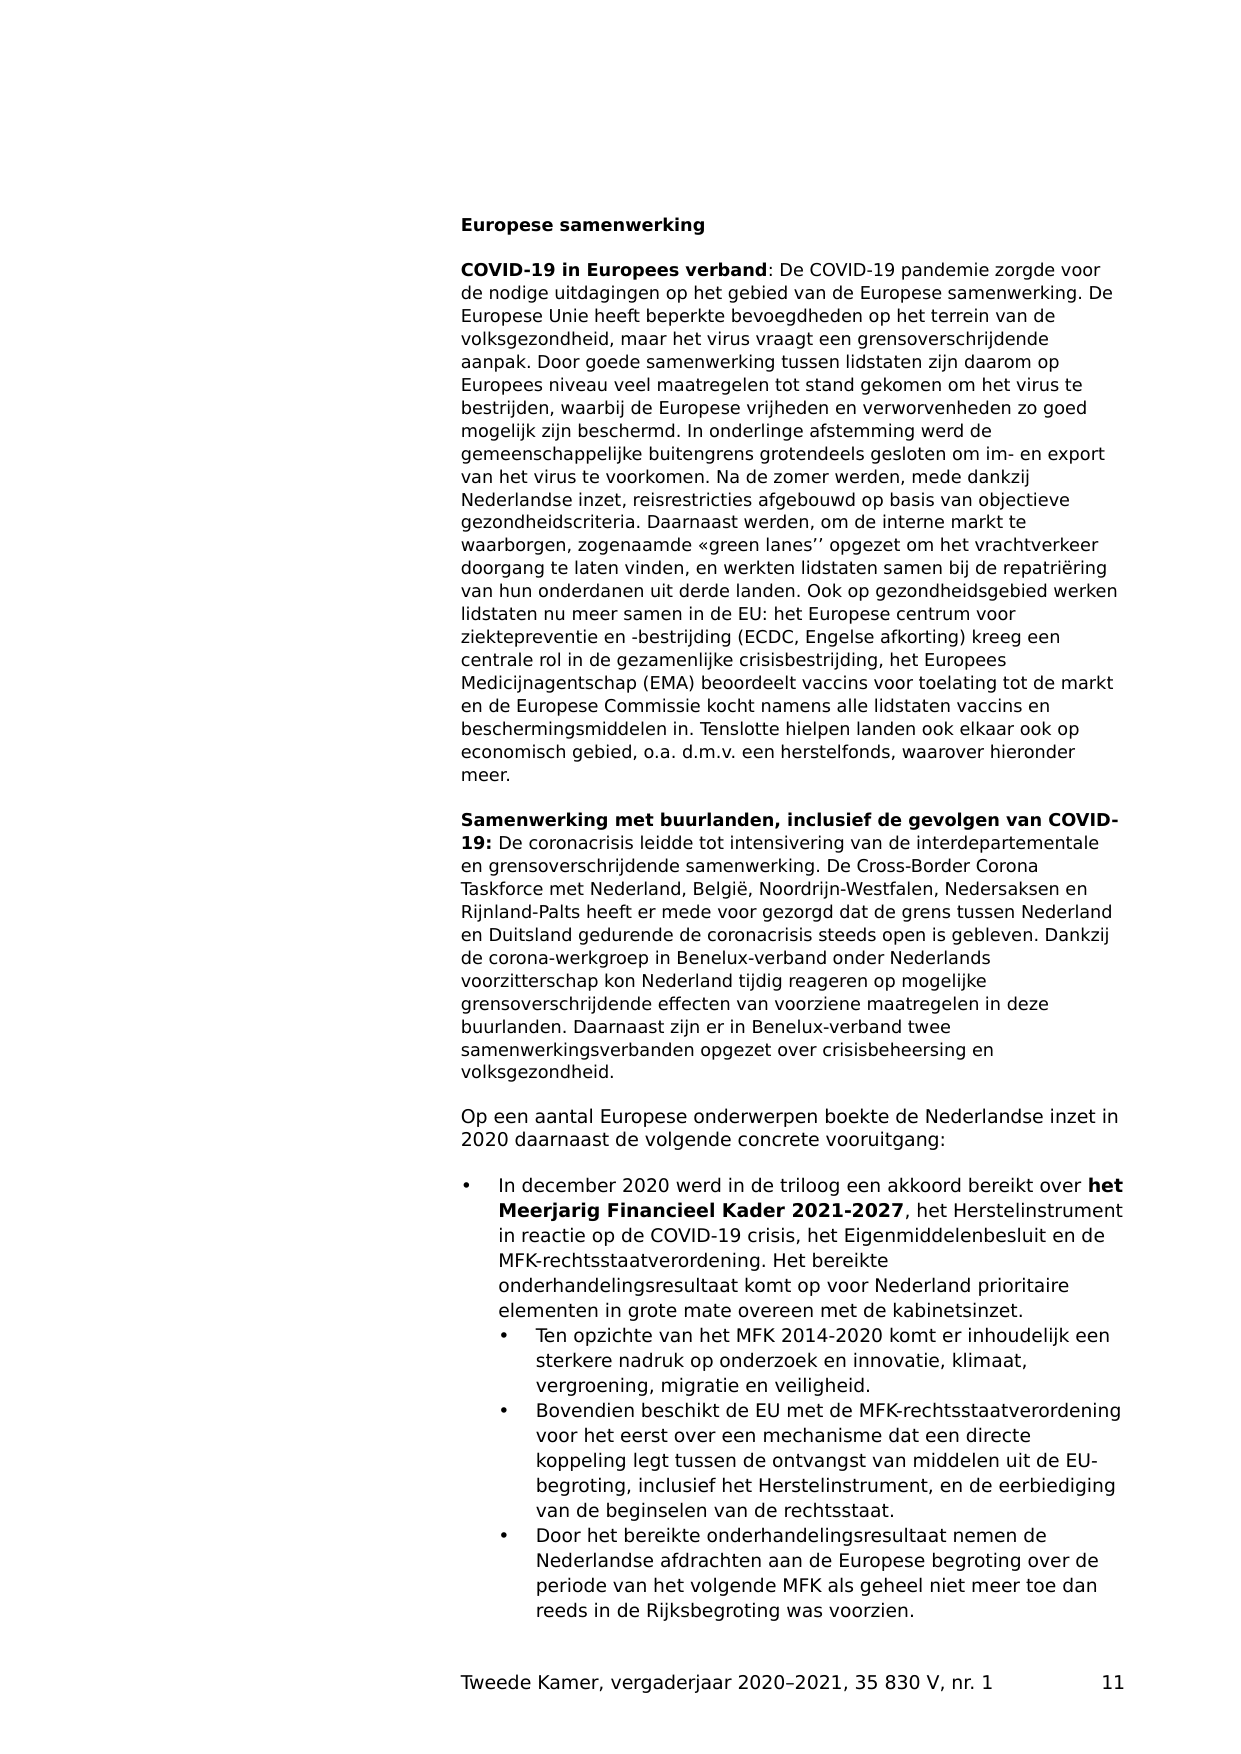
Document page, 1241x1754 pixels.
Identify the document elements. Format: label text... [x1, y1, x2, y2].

list Door het bereikte onderhandelingsresultaat nemen de Nederlandse afdrachten aan de Europese begroting over de periode van het volgende MFK als geheel niet meer toe dan reeds in de Rijksbegroting was voorzien. [498, 1522, 1125, 1622]
text Europese samenwerking [461, 213, 1125, 236]
list Bovendien beschikt de EU met de MFK-rechtsstaatverordening voor het eerst over een mechanisme dat een directe koppeling legt tussen de ontvangst van middelen uit de EU-begroting, inclusief het Herstelinstrument, en de eerbiediging van de beginselen van de rechtsstaat. [498, 1397, 1125, 1522]
text Samenwerking met buurlanden, inclusief de gevolgen van COVID-19: De coronacrisis leidde tot intensivering van de interdepartementale en grensoverschrijdende samenwerking. De Cross-Border Corona Taskforce met Nederland, België, Noordrijn-Westfalen, Nedersaksen en Rijnland-Palts heeft er mede voor gezorgd dat de grens tussen Nederland en Duitsland gedurende de coronacrisis steeds open is gebleven. Dankzij de corona-werkgroep in Benelux-verband onder Nederlands voorzitterschap kon Nederland tijdig reageren op mogelijke grensoverschrijdende effecten van voorziene maatregelen in deze buurlanden. Daarnaast zijn er in Benelux-verband twee samenwerkingsverbanden opgezet over crisisbeheersing en volksgezondheid. [461, 808, 1125, 1083]
text Op een aantal Europese onderwerpen boekte de Nederlandse inzet in 2020 daarnaast de volgende concrete vooruitgang: [461, 1106, 1125, 1172]
list In december 2020 werd in de triloog een akkoord bereikt over het Meerjarig Financieel Kader 2021-2027, het Herstelinstrument in reactie op de COVID-19 crisis, het Eigenmiddelenbesluit en de MFK-rechtsstaatverordening. Het bereikte onderhandelingsresultaat komt op voor Nederland prioritaire elementen in grote mate overeen met de kabinetsinzet. [461, 1172, 1125, 1322]
list Ten opzichte van het MFK 2014-2020 komt er inhoudelijk een sterkere nadruk op onderzoek en innovatie, klimaat, vergroening, migratie en veiligheid. [498, 1322, 1125, 1397]
text COVID-19 in Europees verband: De COVID-19 pandemie zorgde voor de nodige uitdagingen op het gebied van de Europese samenwerking. De Europese Unie heeft beperkte bevoegdheden op het terrein van de volksgezondheid, maar het virus vraagt een grensoverschrijdende aanpak. Door goede samenwerking tussen lidstaten zijn daarom op Europees niveau veel maatregelen tot stand gekomen om het virus te bestrijden, waarbij de Europese vrijheden en verworvenheden zo goed mogelijk zijn beschermd. In onderlinge afstemming werd de gemeenschappelijke buitengrens grotendeels gesloten om im- en export van het virus te voorkomen. Na de zomer werden, mede dankzij Nederlandse inzet, reisrestricties afgebouwd op basis van objectieve gezondheidscriteria. Daarnaast werden, om de interne markt te waarborgen, zogenaamde «green lanes’’ opgezet om het vrachtverkeer doorgang te laten vinden, en werkten lidstaten samen bij de repatriëring van hun onderdanen uit derde landen. Ook op gezondheidsgebied werken lidstaten nu meer samen in de EU: het Europese centrum voor ziektepreventie en -bestrijding (ECDC, Engelse afkorting) kreeg een centrale rol in de gezamenlijke crisisbestrijding, het Europees Medicijnagentschap (EMA) beoordeelt vaccins voor toelating tot de markt en de Europese Commissie kocht namens alle lidstaten vaccins en beschermingsmiddelen in. Tenslotte hielpen landen ook elkaar ook op economisch gebied, o.a. d.m.v. een herstelfonds, waarover hieronder meer. [461, 258, 1125, 786]
